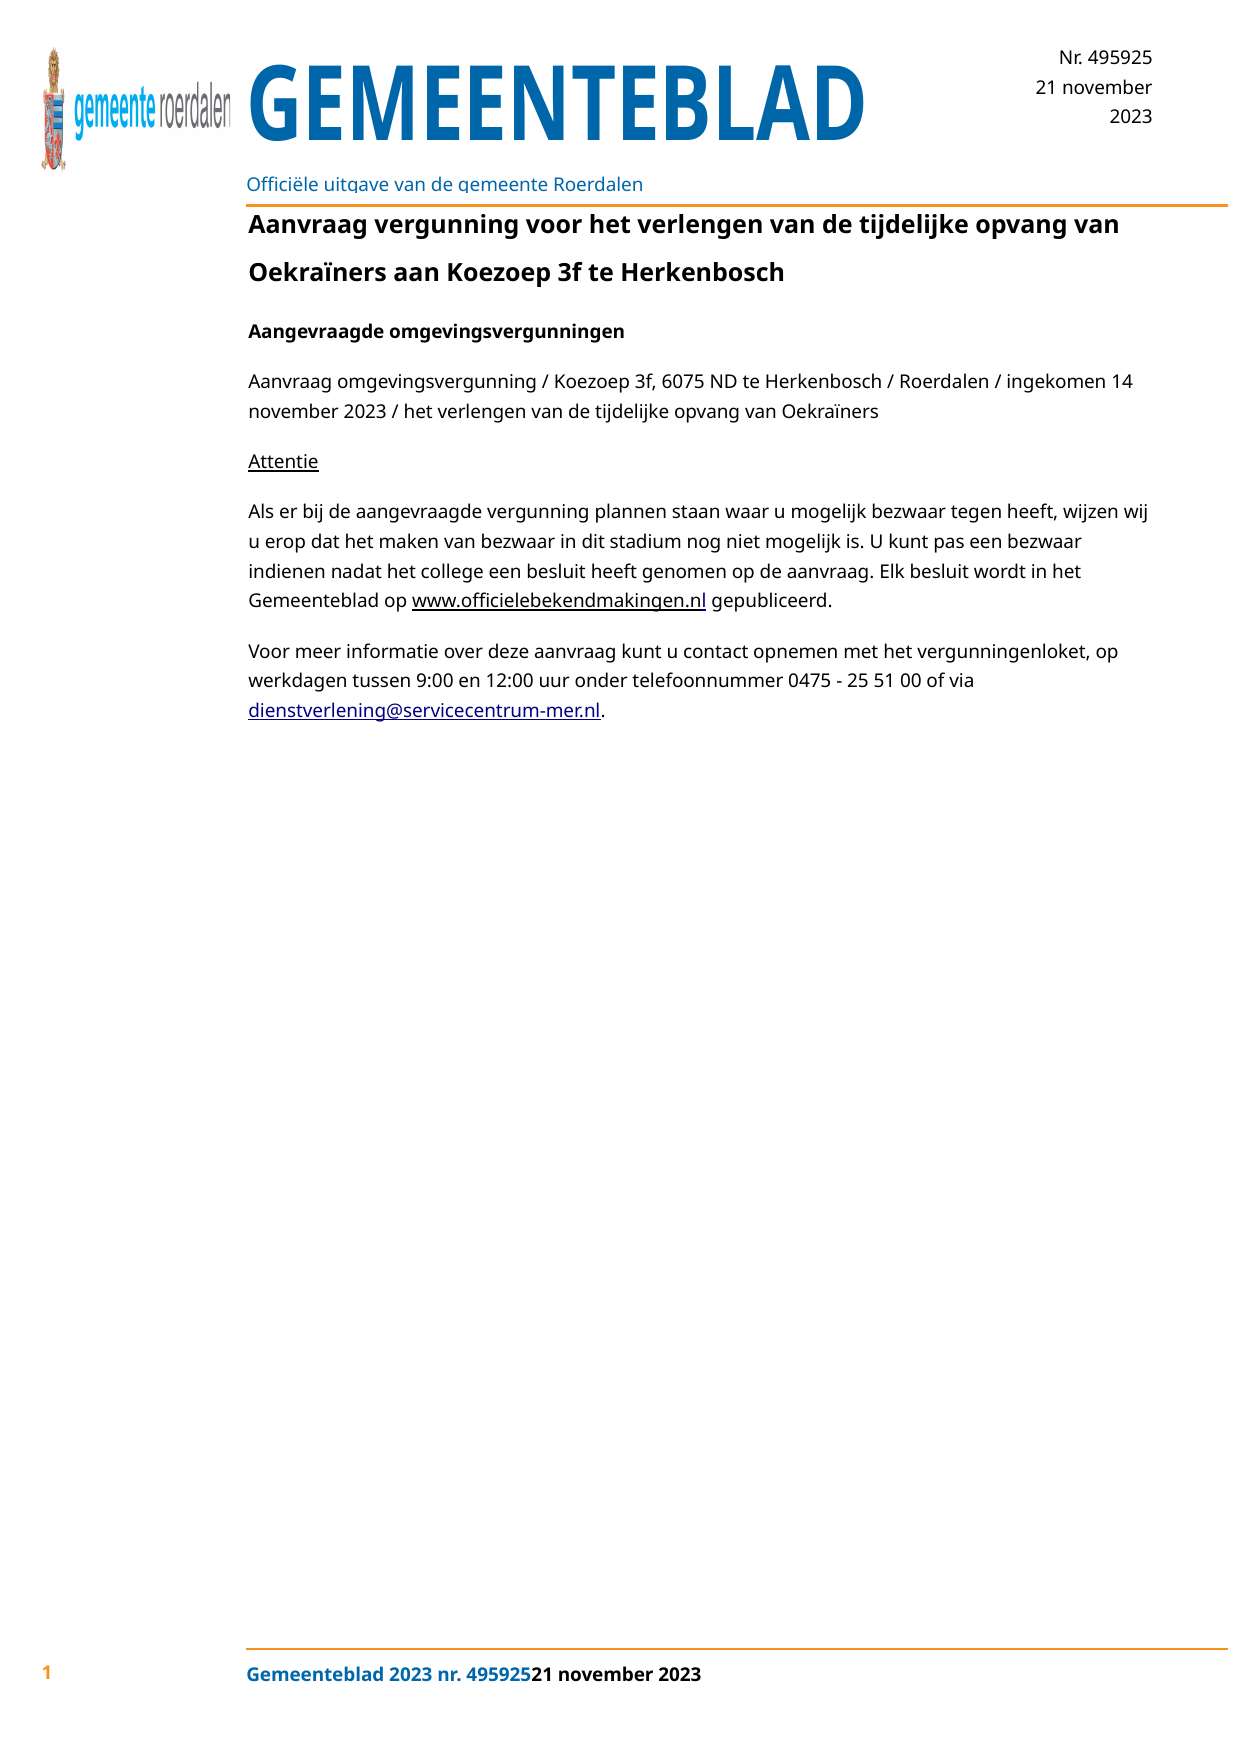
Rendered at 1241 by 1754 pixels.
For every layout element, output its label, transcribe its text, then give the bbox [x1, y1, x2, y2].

text Attentie [248, 448, 1152, 474]
picture [41, 47, 231, 172]
text Als er bij de aangevraagde vergunning plannen staan waar u mogelijk bezwaar tegen heeft, wijzen wij u erop dat het maken van bezwaar in dit stadium nog niet mogelijk is. U kunt pas een bezwaar indienen nadat het college een besluit heeft genomen op de aanvraag. Elk besluit wordt in het Gemeenteblad op www.officielebekendmakingen.nl gepubliceerd. [248, 499, 1152, 613]
text Aanvraag vergunning voor het verlengen van de tijdelijke opvang van Oekraïners aan Koezoep 3f te Herkenbosch [248, 207, 1152, 288]
text Aangevraagde omgevingsvergunningen [248, 318, 1152, 344]
text Voor meer informatie over deze aanvraag kunt u contact opnemen met het vergunningenloket, op werkdagen tussen 9:00 en 12:00 uur onder telefoonnummer 0475 - 25 51 00 of via dienstverlening@servicecentrum-mer.nl. [248, 638, 1152, 723]
text Aanvraag omgevingsvergunning / Koezoep 3f, 6075 ND te Herkenbosch / Roerdalen / ingekomen 14 november 2023 / het verlengen van de tijdelijke opvang van Oekraïners [248, 368, 1152, 424]
